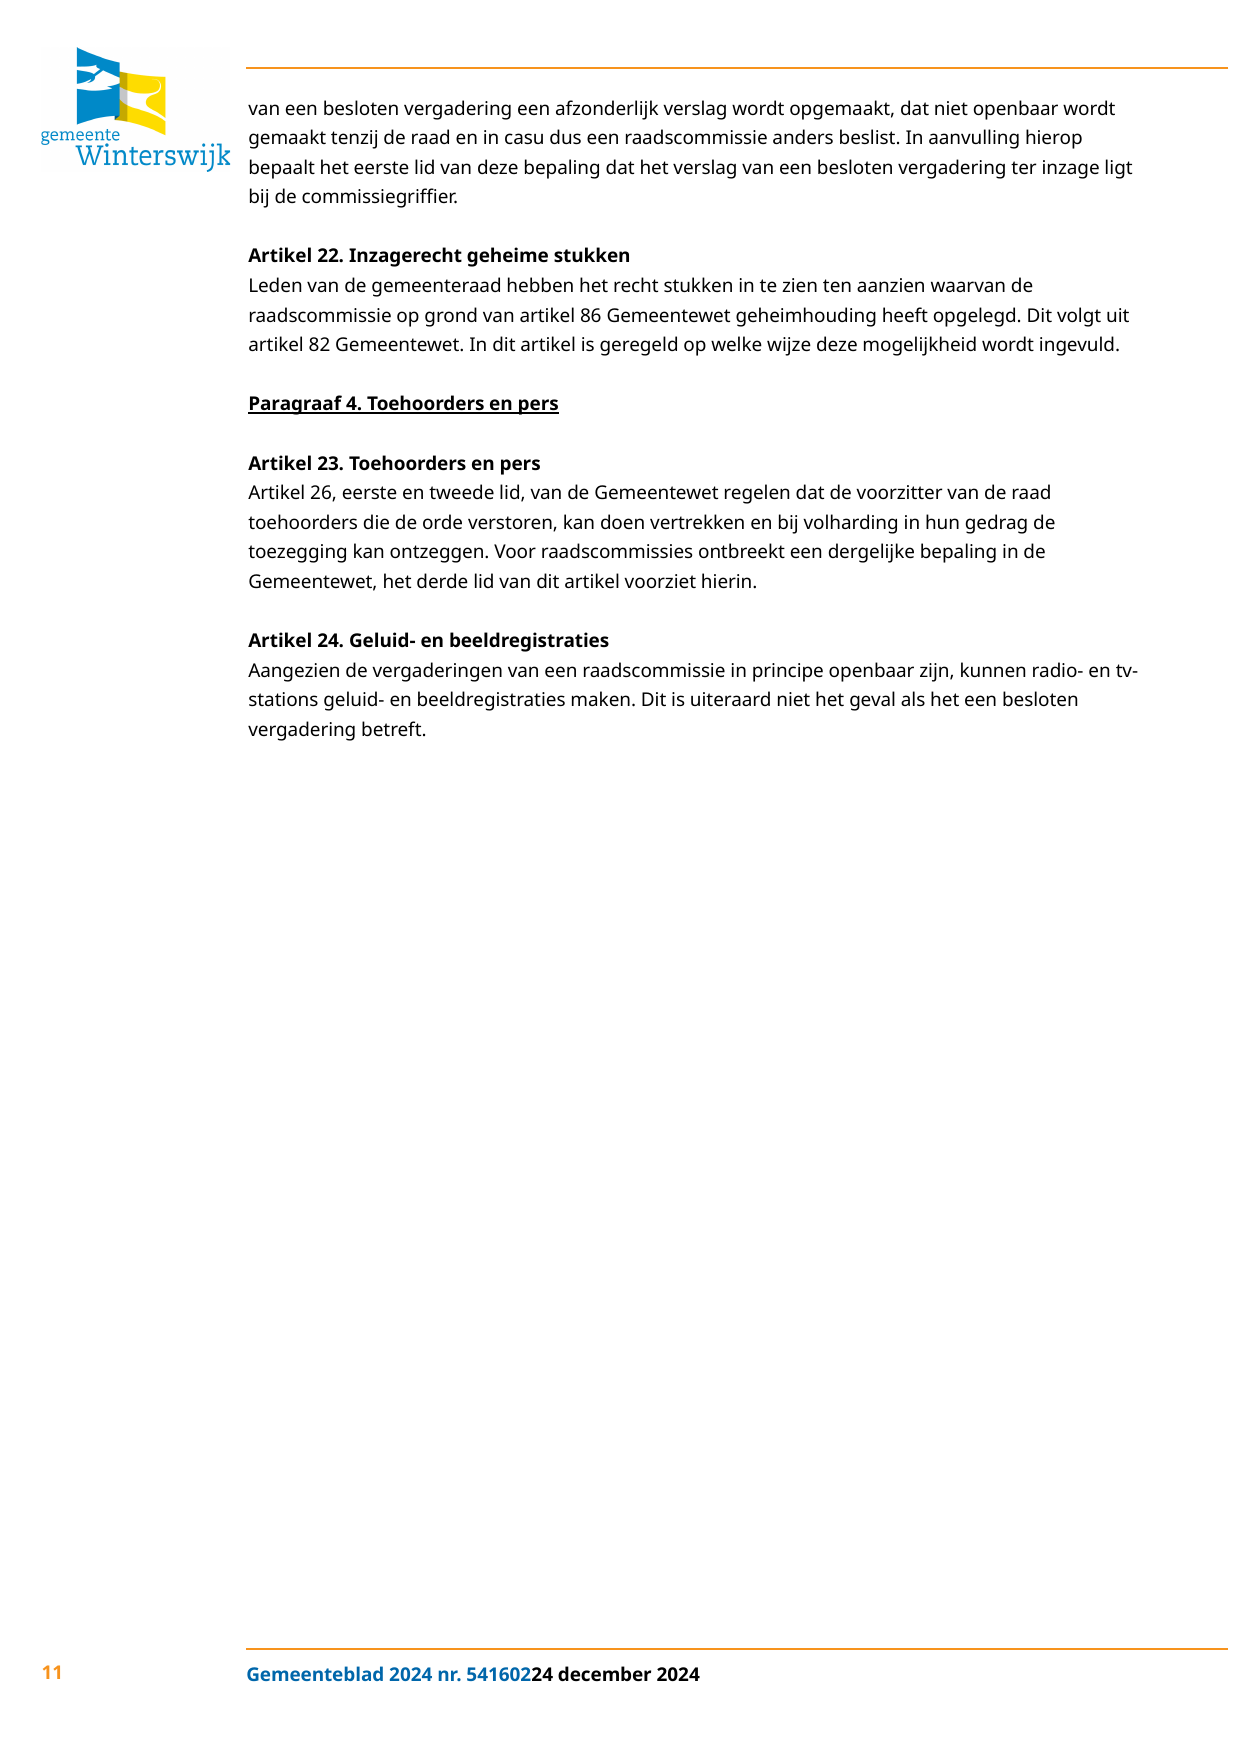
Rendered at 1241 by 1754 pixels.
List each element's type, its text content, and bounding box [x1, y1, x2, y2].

text Artikel 24. Geluid- en beeldregistraties [248, 627, 1152, 653]
picture [41, 47, 231, 172]
picture [225, 153, 231, 162]
text Aangezien de vergaderingen van een raadscommissie in principe openbaar zijn, kunnen radio- en tv-stations geluid- en beeldregistraties maken. Dit is uiteraard niet het geval als het een besloten vergadering betreft. [248, 657, 1152, 742]
text Artikel 23. Toehoorders en pers [248, 450, 1152, 476]
text Artikel 26, eerste en tweede lid, van de Gemeentewet regelen dat de voorzitter van de raad toehoorders die de orde verstoren, kan doen vertrekken en bij volharding in hun gedrag de toezegging kan ontzeggen. Voor raadscommissies ontbreekt een dergelijke bepaling in de Gemeentewet, het derde lid van dit artikel voorziet hierin. [248, 479, 1152, 594]
text Paragraaf 4. Toehoorders en pers [248, 391, 1152, 416]
text van een besloten vergadering een afzonderlijk verslag wordt opgemaakt, dat niet openbaar wordt gemaakt tenzij de raad en in casu dus een raadscommissie anders beslist. In aanvulling hierop bepaalt het eerste lid van deze bepaling dat het verslag van een besloten vergadering ter inzage ligt bij de commissiegriffier. [248, 95, 1152, 209]
text Artikel 22. Inzagerecht geheime stukken [248, 243, 1152, 268]
text Leden van de gemeenteraad hebben het recht stukken in te zien ten aanzien waarvan de raadscommissie op grond van artikel 86 Gemeentewet geheimhouding heeft opgelegd. Dit volgt uit artikel 82 Gemeentewet. In dit artikel is geregeld op welke wijze deze mogelijkheid wordt ingevuld. [248, 272, 1152, 357]
